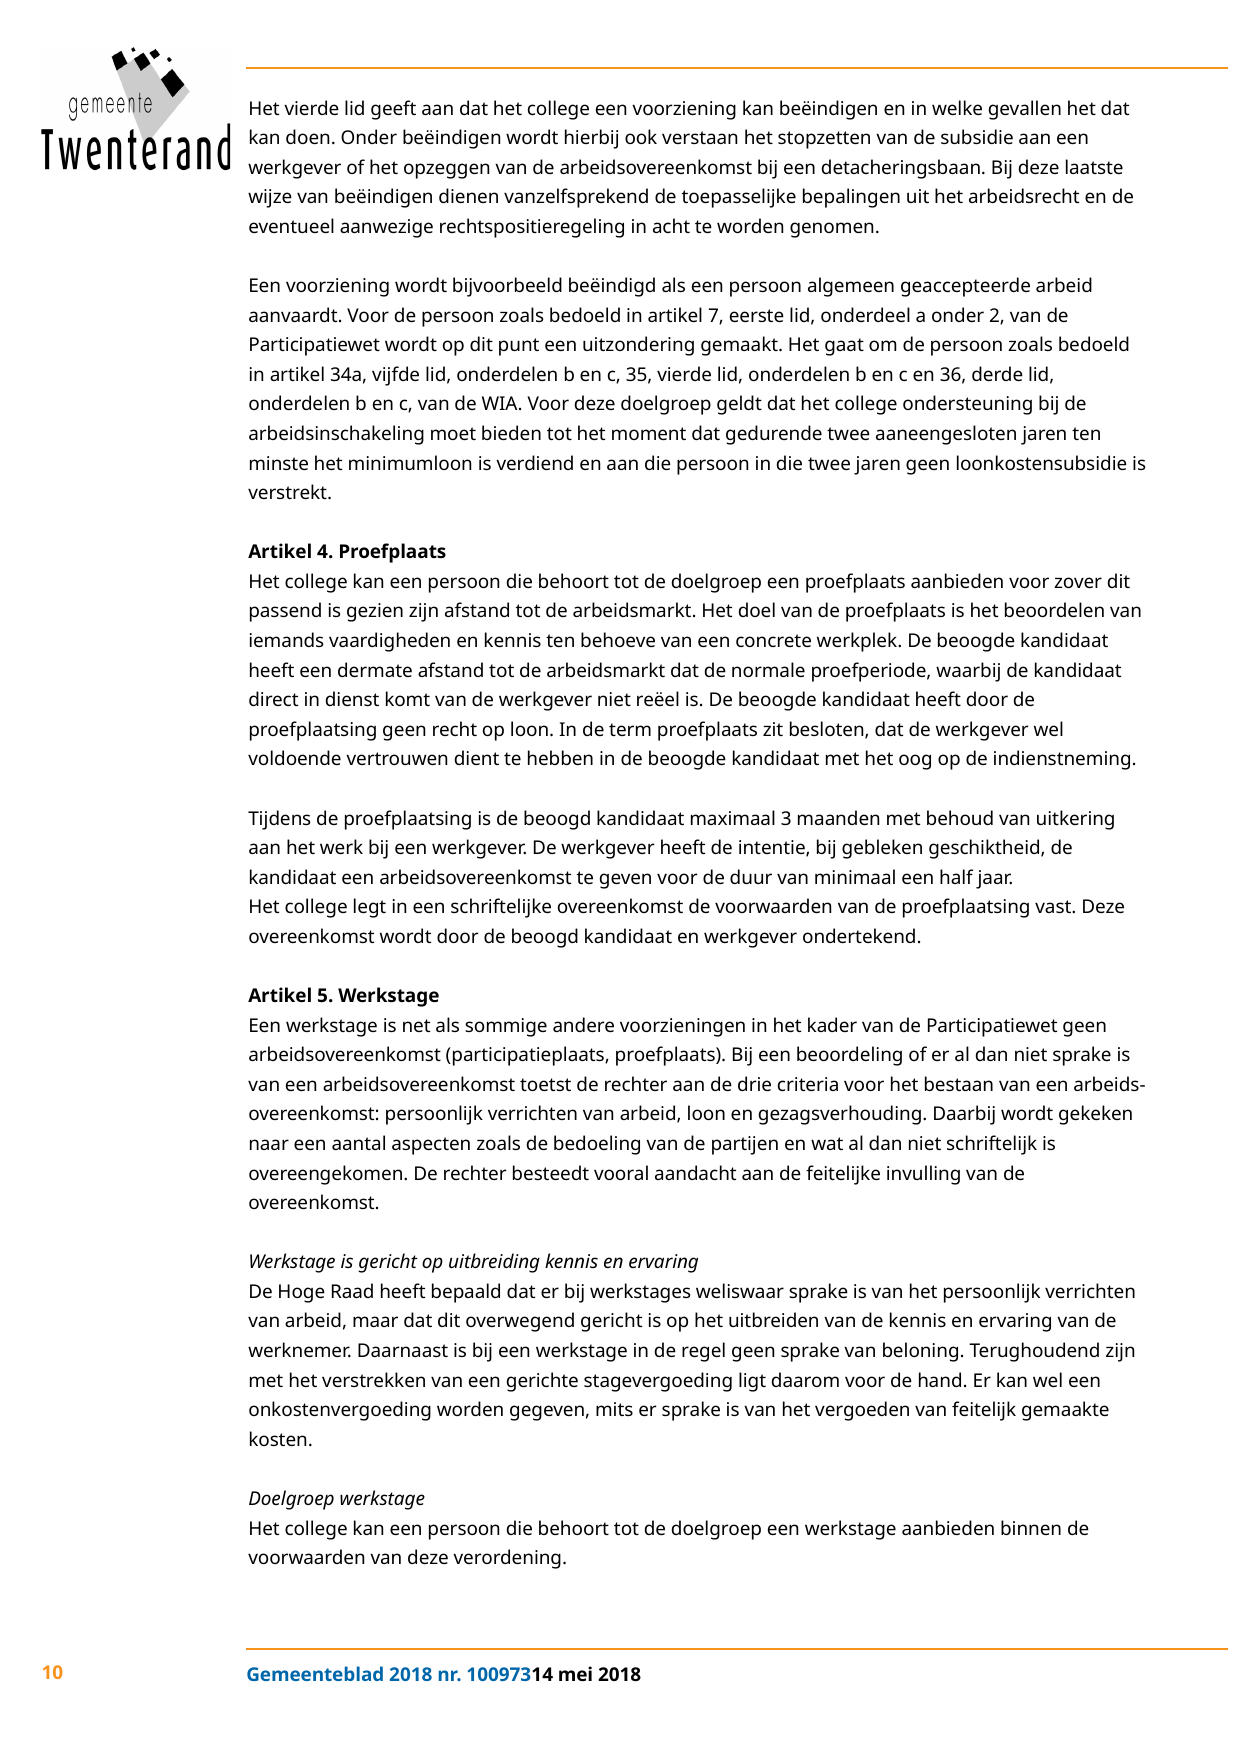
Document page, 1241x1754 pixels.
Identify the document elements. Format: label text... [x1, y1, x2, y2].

text Het vierde lid geeft aan dat het college een voorziening kan beëindigen en in welke gevallen het dat kan doen. Onder beëindigen wordt hierbij ook verstaan het stopzetten van de subsidie aan een werkgever of het opzeggen van de arbeidsovereenkomst bij een detacheringsbaan. Bij deze laatste wijze van beëindigen dienen vanzelfsprekend de toepasselijke bepalingen uit het arbeidsrecht en de eventueel aanwezige rechtspositieregeling in acht te worden genomen. [248, 95, 1152, 239]
text Werkstage is gericht op uitbreiding kennis en ervaring [248, 1248, 1152, 1274]
text Tijdens de proefplaatsing is de beoogd kandidaat maximaal 3 maanden met behoud van uitkering aan het werk bij een werkgever. De werkgever heeft de intentie, bij gebleken geschiktheid, de kandidaat een arbeidsovereenkomst te geven voor de duur van minimaal een half jaar. [248, 805, 1152, 890]
text Het college kan een persoon die behoort tot de doelgroep een werkstage aanbieden binnen de voorwaarden van deze verordening. [248, 1515, 1152, 1570]
text Doelgroep werkstage [248, 1485, 1152, 1511]
picture [41, 47, 231, 172]
text overeenkomst wordt door de beoogd kandidaat en werkgever ondertekend. [248, 923, 1152, 949]
text Het college kan een persoon die behoort tot de doelgroep een proefplaats aanbieden voor zover dit passend is gezien zijn afstand tot de arbeidsmarkt. Het doel van de proefplaats is het beoordelen van iemands vaardigheden en kennis ten behoeve van een concrete werkplek. De beoogde kandidaat heeft een dermate afstand tot de arbeidsmarkt dat de normale proefperiode, waarbij de kandidaat direct in dienst komt van de werkgever niet reëel is. De beoogde kandidaat heeft door de proefplaatsing geen recht op loon. In de term proefplaats zit besloten, dat de werkgever wel voldoende vertrouwen dient te hebben in de beoogde kandidaat met het oog op de indienstneming. [248, 568, 1152, 771]
text Artikel 4. Proefplaats [248, 538, 1152, 564]
text De Hoge Raad heeft bepaald dat er bij werkstages weliswaar sprake is van het persoonlijk verrichten van arbeid, maar dat dit overwegend gericht is op het uitbreiden van de kennis en ervaring van de werknemer. Daarnaast is bij een werkstage in de regel geen sprake van beloning. Terughoudend zijn met het verstrekken van een gerichte stagevergoeding ligt daarom voor de hand. Er kan wel een onkostenvergoeding worden gegeven, mits er sprake is van het vergoeden van feitelijk gemaakte kosten. [248, 1278, 1152, 1452]
text Een voorziening wordt bijvoorbeeld beëindigd als een persoon algemeen geaccepteerde arbeid aanvaardt. Voor de persoon zoals bedoeld in artikel 7, eerste lid, onderdeel a onder 2, van de Participatiewet wordt op dit punt een uitzondering gemaakt. Het gaat om de persoon zoals bedoeld in artikel 34a, vijfde lid, onderdelen b en c, 35, vierde lid, onderdelen b en c en 36, derde lid, onderdelen b en c, van de WIA. Voor deze doelgroep geldt dat het college ondersteuning bij de arbeidsinschakeling moet bieden tot het moment dat gedurende twee aaneengesloten jaren ten minste het minimumloon is verdiend en aan die persoon in die twee jaren geen loonkostensubsidie is verstrekt. [248, 272, 1152, 505]
text Het college legt in een schriftelijke overeenkomst de voorwaarden van de proefplaatsing vast. Deze [248, 893, 1152, 919]
text Artikel 5. Werkstage [248, 982, 1152, 1008]
text Een werkstage is net als sommige andere voorzieningen in het kader van de Participatiewet geen arbeidsovereenkomst (participatieplaats, proefplaats). Bij een beoordeling of er al dan niet sprake is van een arbeidsovereenkomst toetst de rechter aan de drie criteria voor het bestaan van een arbeids- overeenkomst: persoonlijk verrichten van arbeid, loon en gezagsverhouding. Daarbij wordt gekeken naar een aantal aspecten zoals de bedoeling van de partijen en wat al dan niet schriftelijk is overeengekomen. De rechter besteedt vooral aandacht aan de feitelijke invulling van de overeenkomst. [248, 1012, 1152, 1215]
